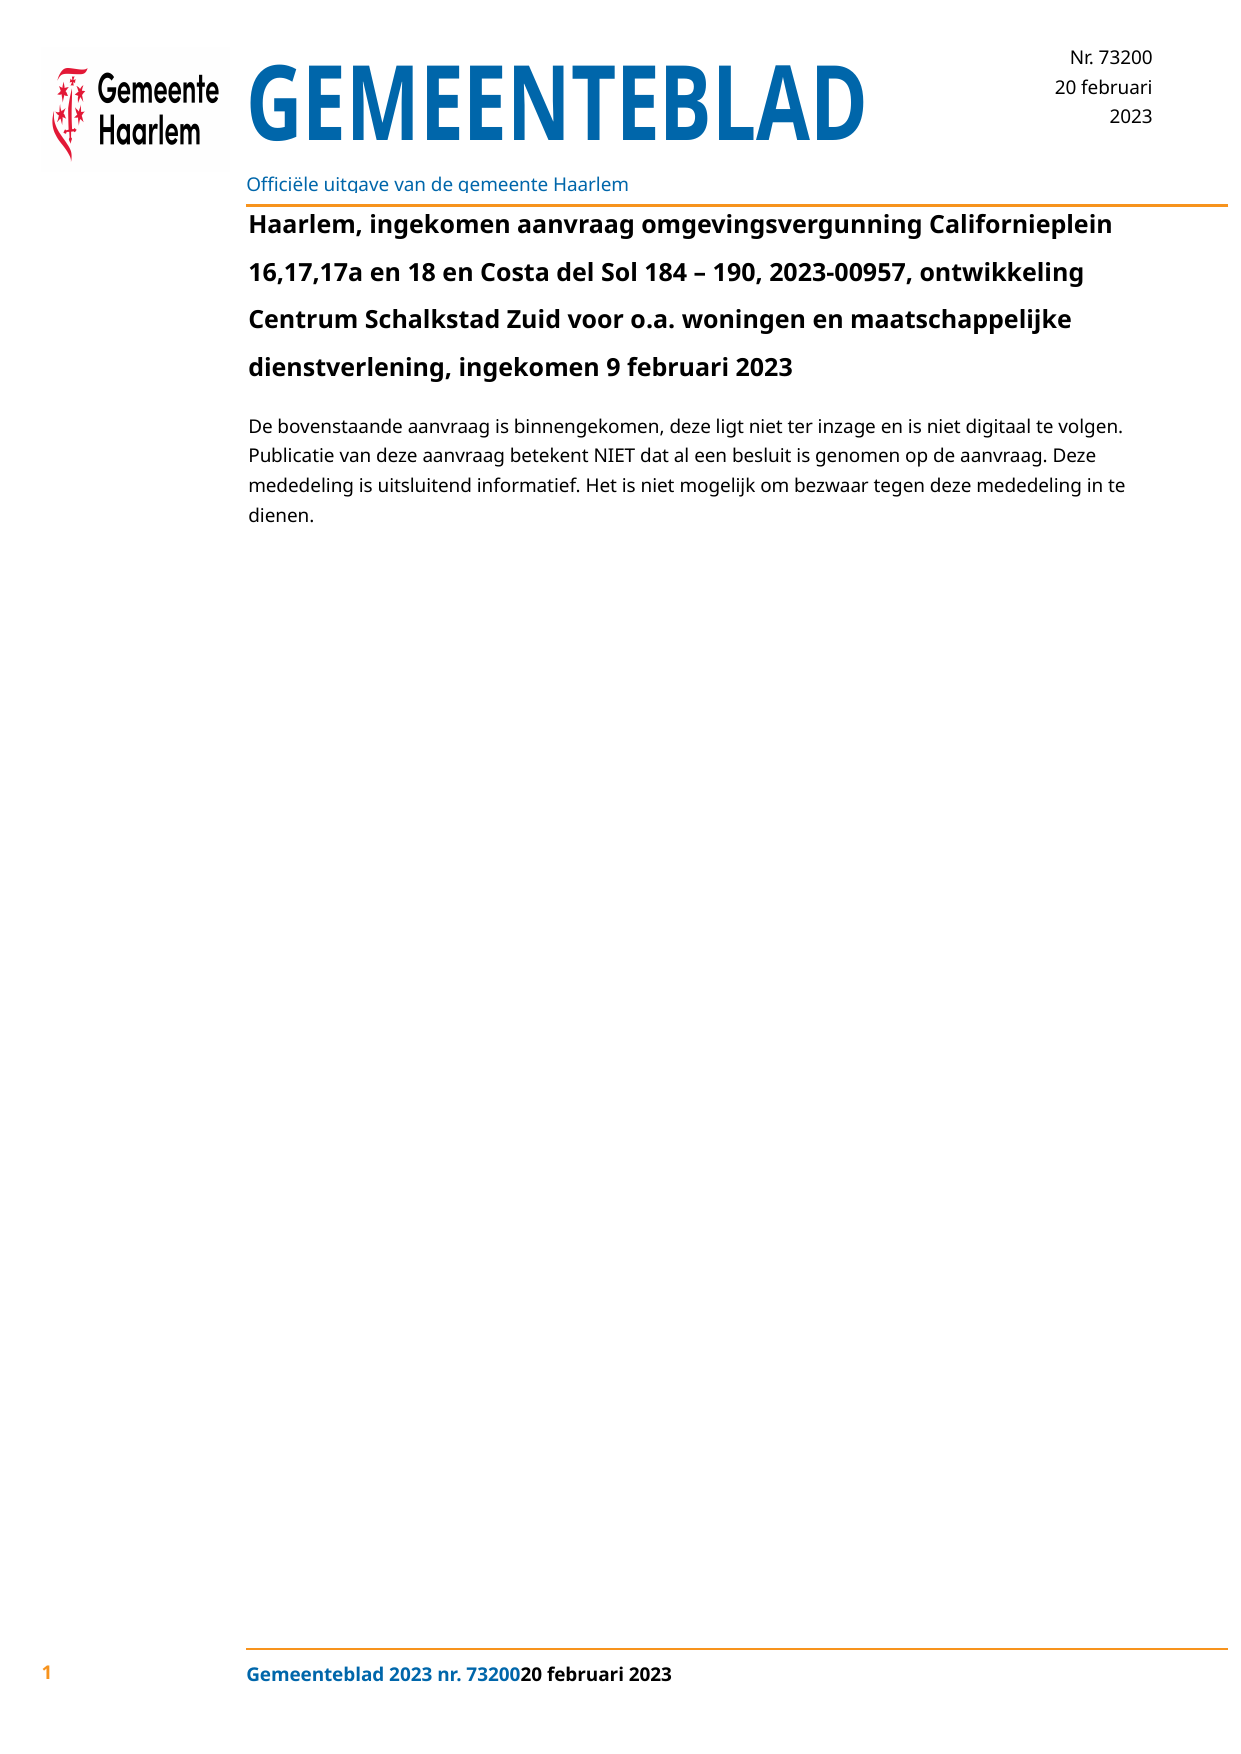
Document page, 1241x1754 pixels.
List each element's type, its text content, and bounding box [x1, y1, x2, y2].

picture [41, 47, 231, 172]
text De bovenstaande aanvraag is binnengekomen, deze ligt niet ter inzage en is niet digitaal te volgen. Publicatie van deze aanvraag betekent NIET dat al een besluit is genomen op de aanvraag. Deze mededeling is uitsluitend informatief. Het is niet mogelijk om bezwaar tegen deze mededeling in te dienen. [248, 413, 1152, 528]
text Haarlem, ingekomen aanvraag omgevingsvergunning Californieplein 16,17,17a en 18 en Costa del Sol 184 – 190, 2023-00957, ontwikkeling Centrum Schalkstad Zuid voor o.a. woningen en maatschappelijke dienstverlening, ingekomen 9 februari 2023 [248, 207, 1152, 384]
